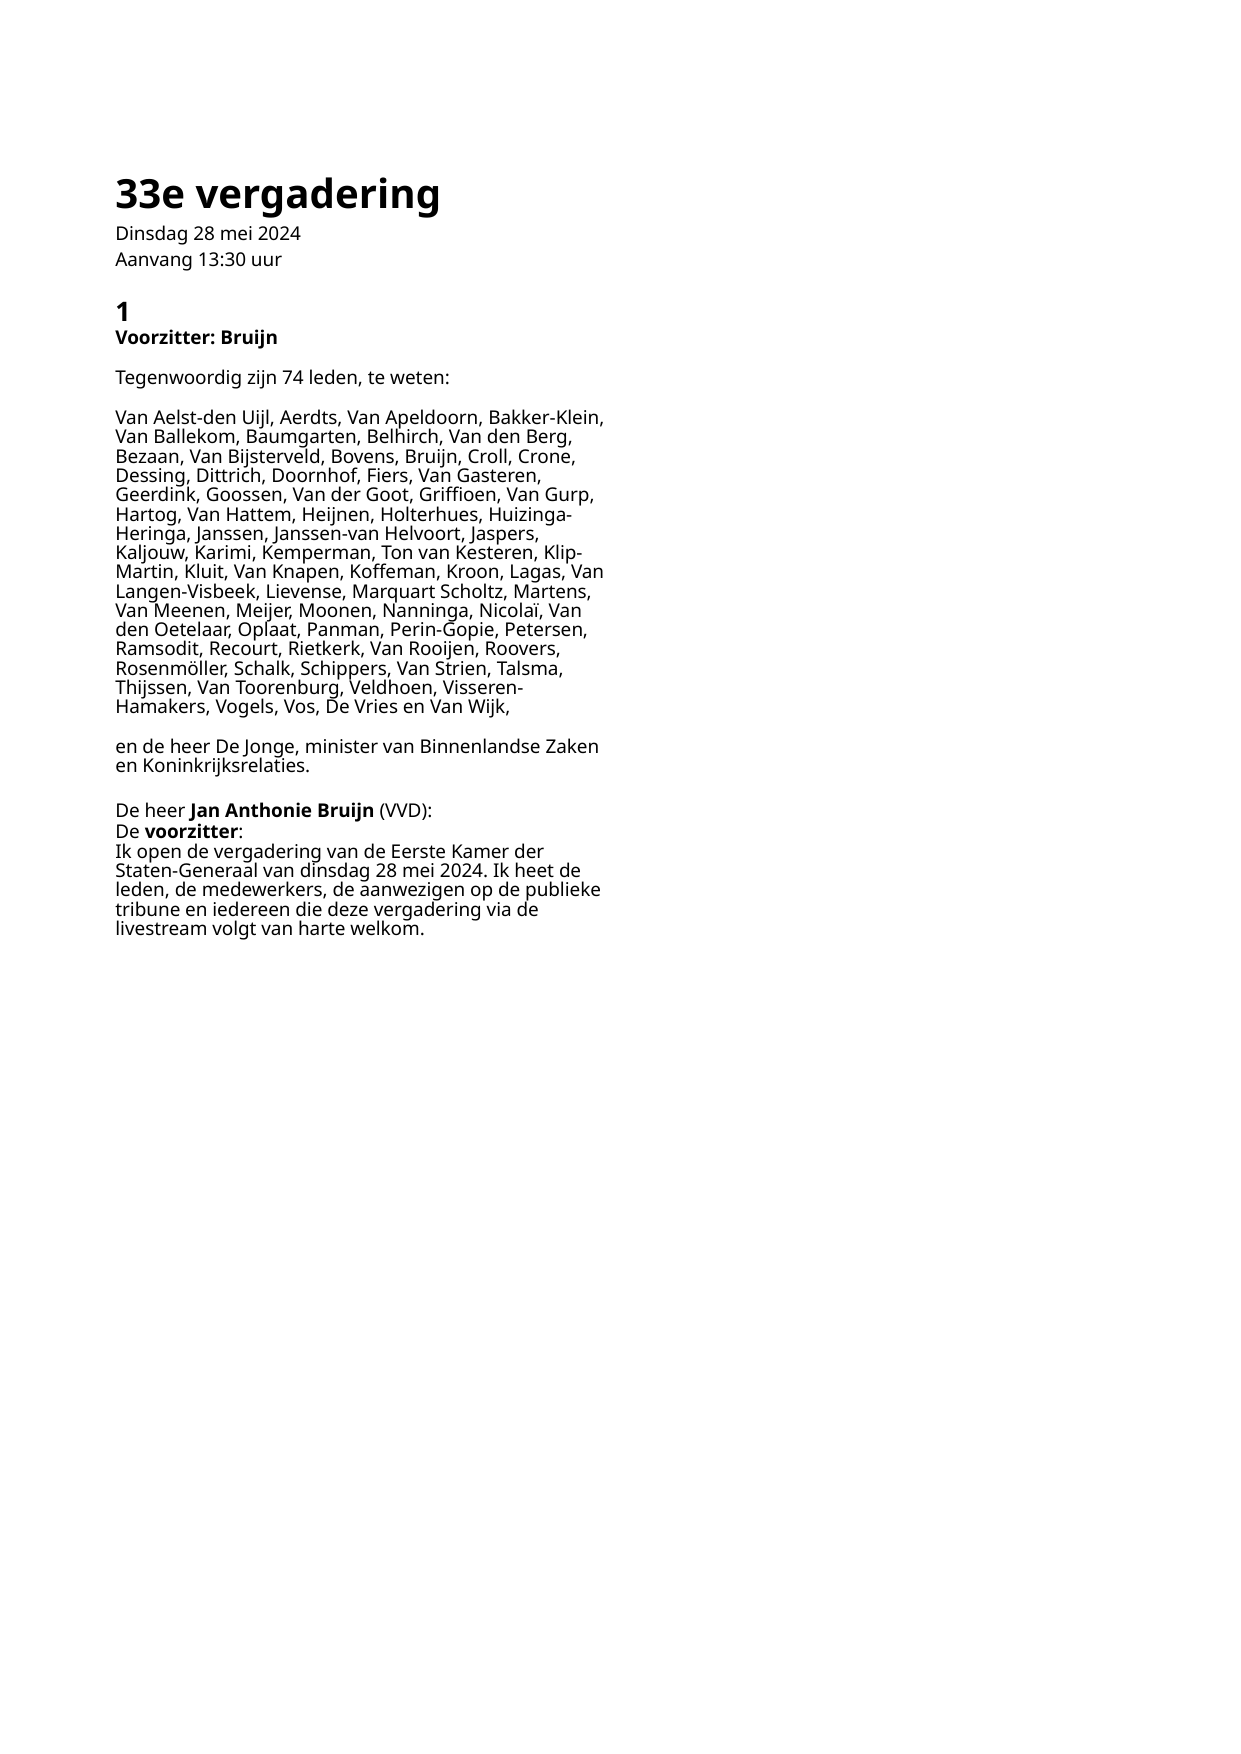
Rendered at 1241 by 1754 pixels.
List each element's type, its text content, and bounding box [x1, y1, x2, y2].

text Aanvang 13:30 uur [115, 246, 605, 272]
text Van Aelst-den Uijl, Aerdts, Van Apeldoorn, Bakker-Klein, Van Ballekom, Baumgarten, Belhirch, Van den Berg, Bezaan, Van Bijsterveld, Bovens, Bruijn, Croll, Crone, Dessing, Dittrich, Doornhof, Fiers, Van Gasteren, Geerdink, Goossen, Van der Goot, Griffioen, Van Gurp, Hartog, Van Hattem, Heijnen, Holterhues, Huizinga-Heringa, Janssen, Janssen-van Helvoort, Jaspers, Kaljouw, Karimi, Kemperman, Ton van Kesteren, Klip-Martin, Kluit, Van Knapen, Koffeman, Kroon, Lagas, Van Langen-Visbeek, Lievense, Marquart Scholtz, Martens, Van Meenen, Meijer, Moonen, Nanninga, Nicolaï, Van den Oetelaar, Oplaat, Panman, Perin-Gopie, Petersen, Ramsodit, Recourt, Rietkerk, Van Rooijen, Roovers, Rosenmöller, Schalk, Schippers, Van Strien, Talsma, Thijssen, Van Toorenburg, Veldhoen, Visseren-Hamakers, Vogels, Vos, De Vries en Van Wijk, [115, 409, 605, 717]
text De heer Jan Anthonie Bruijn (VVD): [115, 798, 605, 823]
text 33e vergadering [115, 165, 605, 220]
text Tegenwoordig zijn 74 leden, te weten: [115, 369, 605, 388]
text Dinsdag 28 mei 2024 [115, 220, 605, 246]
text en de heer De Jonge, minister van Binnenlandse Zaken en Koninkrijksrelaties. [115, 738, 605, 777]
text Voorzitter: Bruijn [115, 329, 605, 348]
text 1 [115, 292, 605, 329]
text Ik open de vergadering van de Eerste Kamer der Staten-Generaal van dinsdag 28 mei 2024. Ik heet de leden, de medewerkers, de aanwezigen op de publieke tribune en iedereen die deze vergadering via de livestream volgt van harte welkom. [115, 843, 605, 939]
text De voorzitter: [115, 823, 605, 843]
